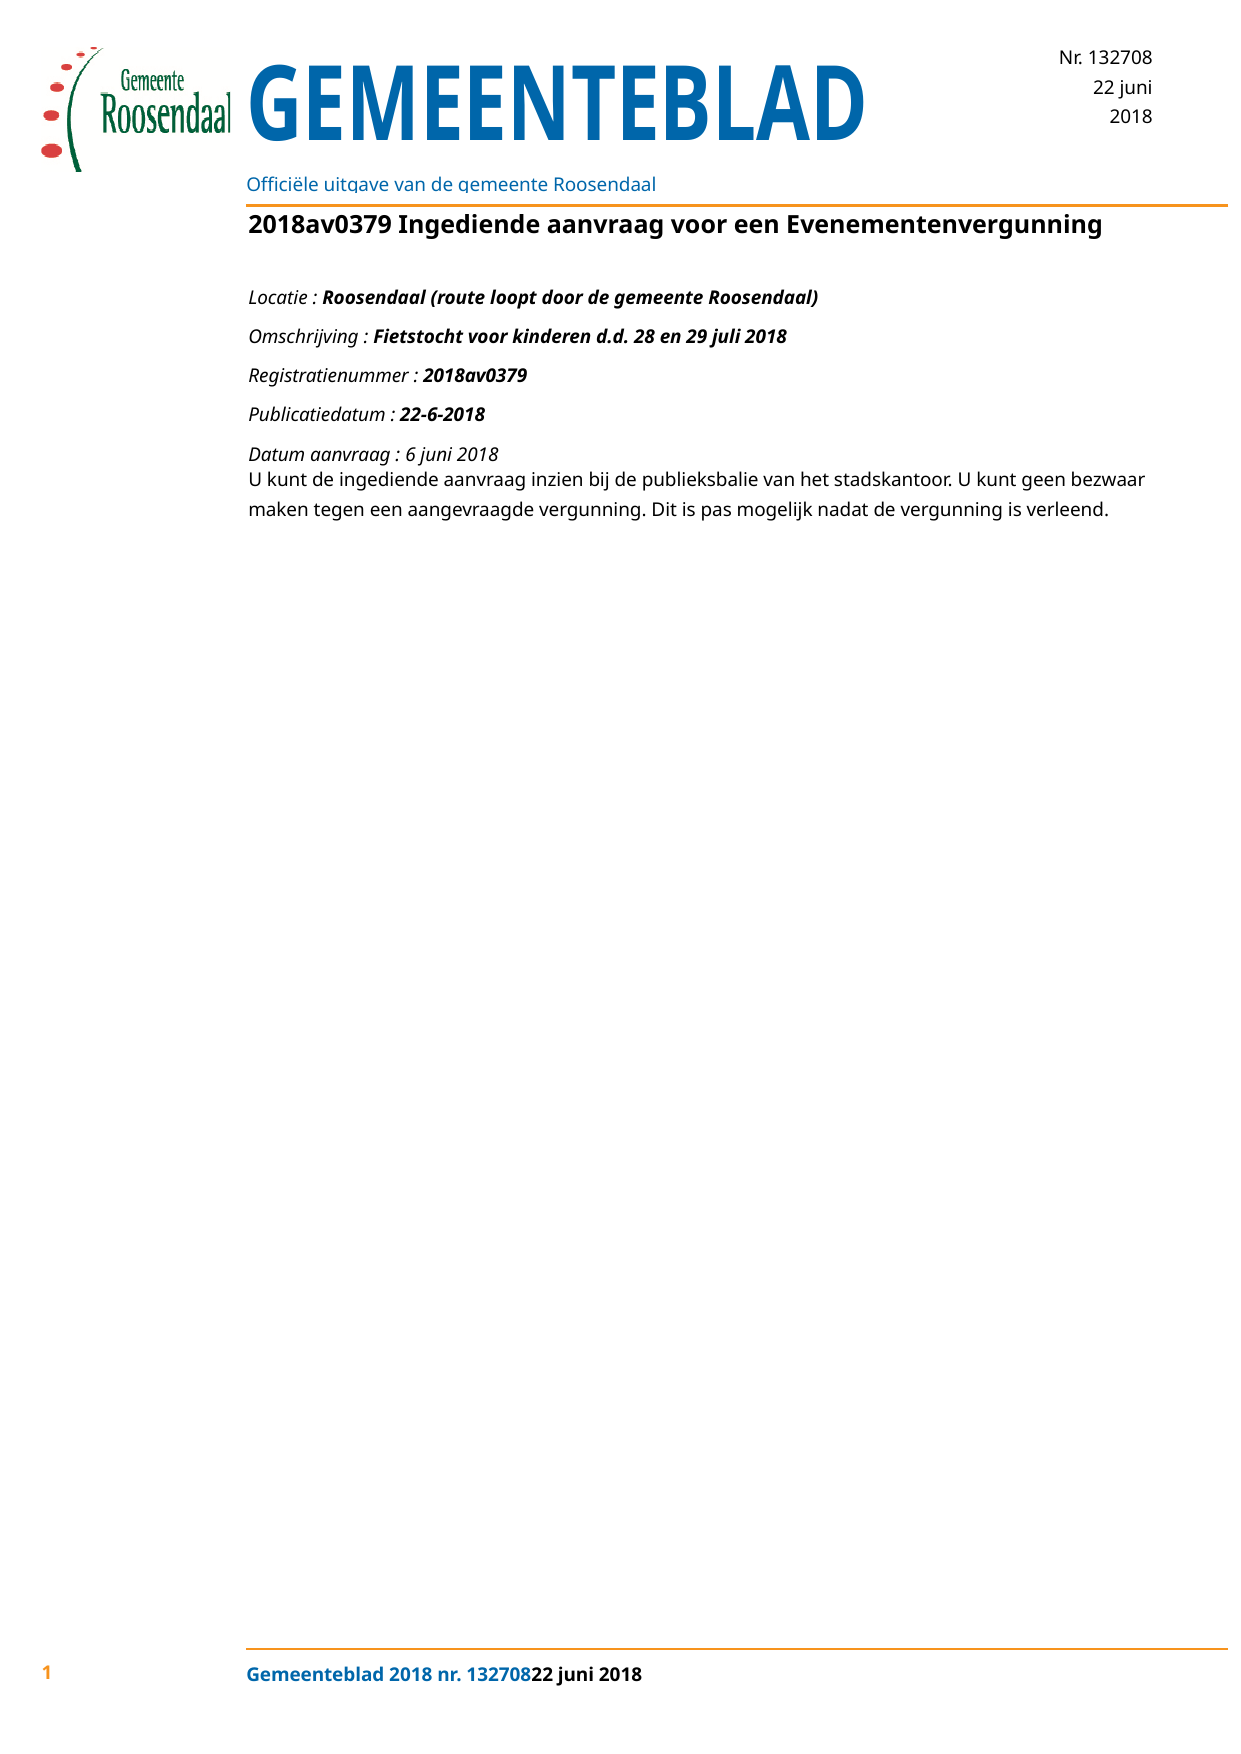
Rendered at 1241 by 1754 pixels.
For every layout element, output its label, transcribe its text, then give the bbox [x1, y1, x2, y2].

text U kunt de ingediende aanvraag inzien bij de publieksbalie van het stadskantoor. U kunt geen bezwaar maken tegen een aangevraagde vergunning. Dit is pas mogelijk nadat de vergunning is verleend. [248, 467, 1152, 522]
picture [41, 47, 231, 172]
text Datum aanvraag : 6 juni 2018 [248, 441, 1152, 467]
text Publicatiedatum : 22-6-2018 [248, 402, 1152, 427]
text Omschrijving : Fietstocht voor kinderen d.d. 28 en 29 juli 2018 [248, 323, 1152, 349]
text Locatie : Roosendaal (route loopt door de gemeente Roosendaal) [248, 284, 1152, 309]
text Registratienummer : 2018av0379 [248, 362, 1152, 388]
text 2018av0379 Ingediende aanvraag voor een Evenementenvergunning [248, 207, 1152, 241]
